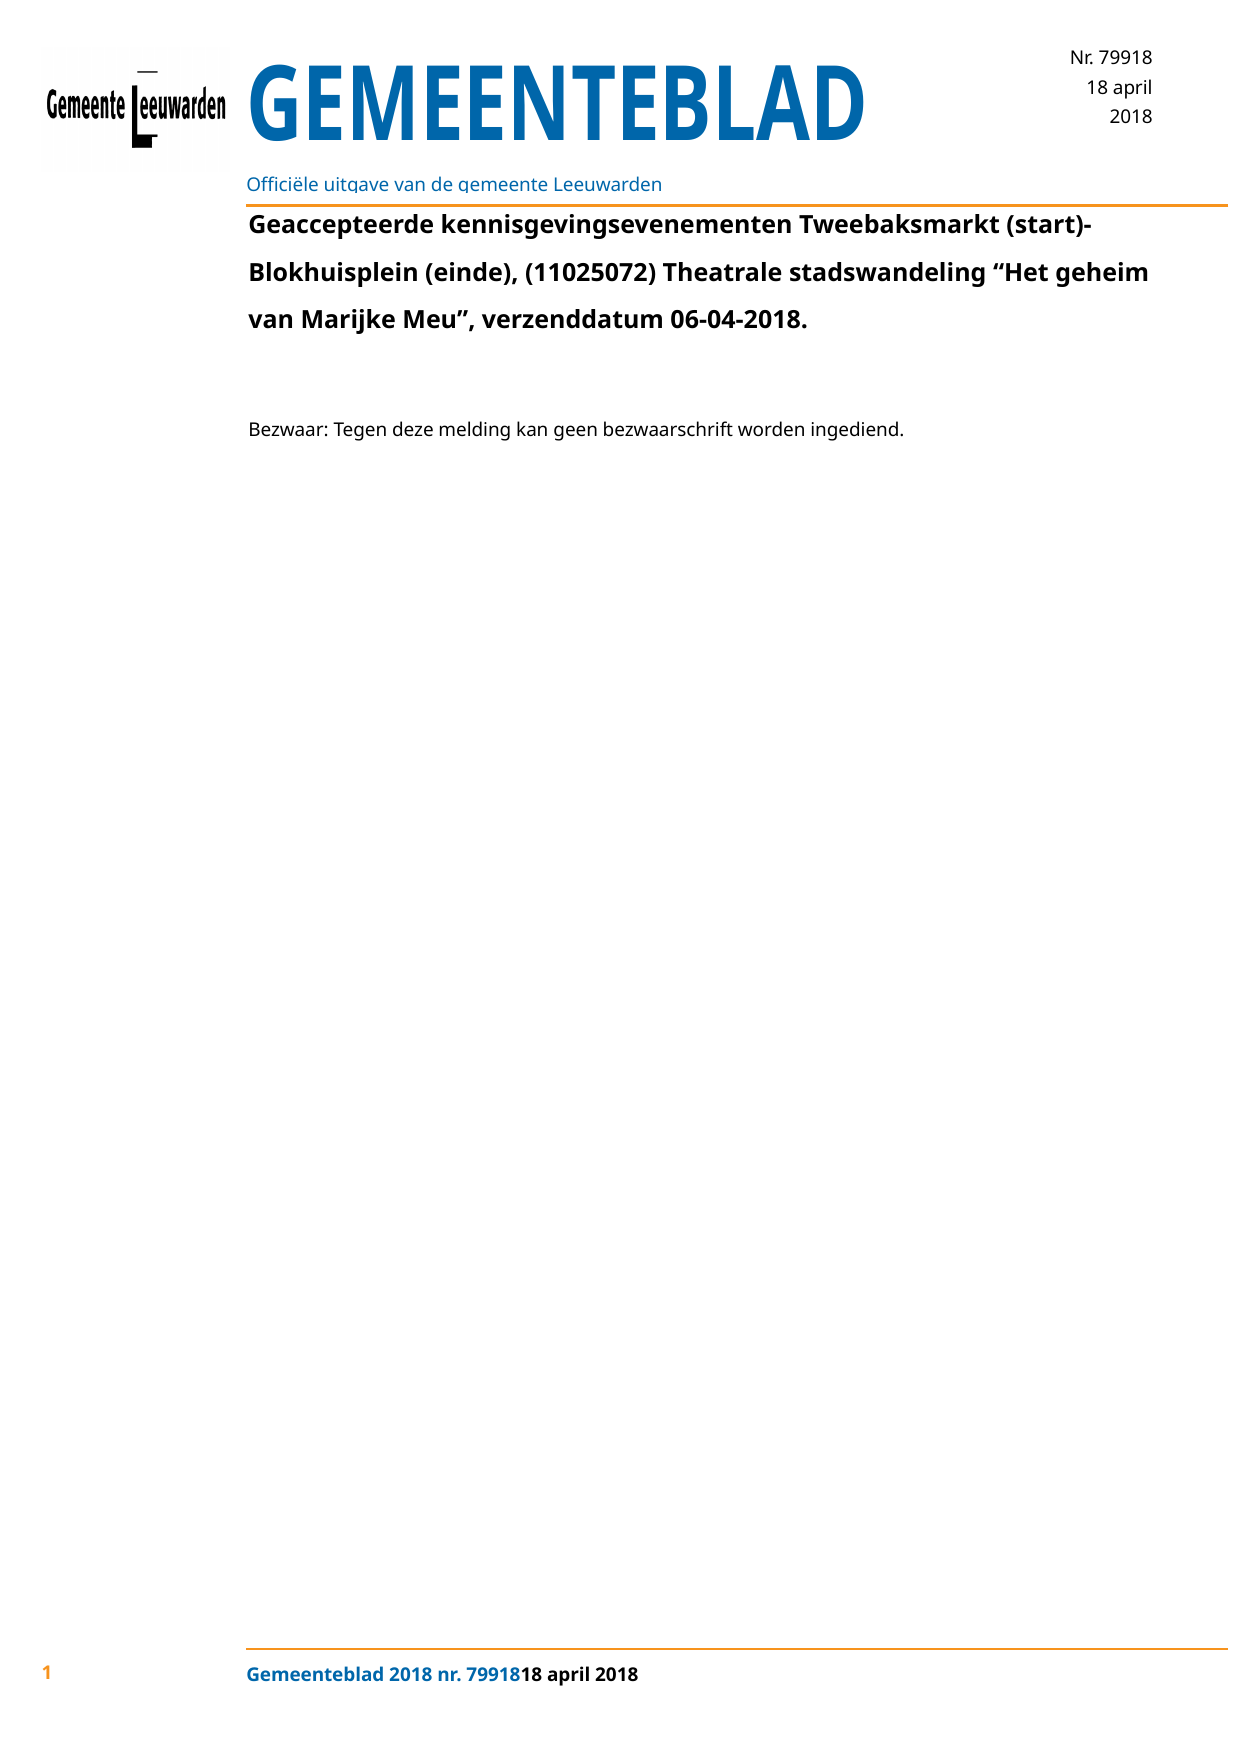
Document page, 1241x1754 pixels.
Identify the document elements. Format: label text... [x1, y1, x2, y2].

picture [41, 47, 231, 172]
text Bezwaar: Tegen deze melding kan geen bezwaarschrift worden ingediend. [248, 416, 1152, 442]
text Geaccepteerde kennisgevingsevenementen Tweebaksmarkt (start)-Blokhuisplein (einde), (11025072) Theatrale stadswandeling “Het geheim van Marijke Meu”, verzenddatum 06-04-2018. [248, 207, 1152, 336]
